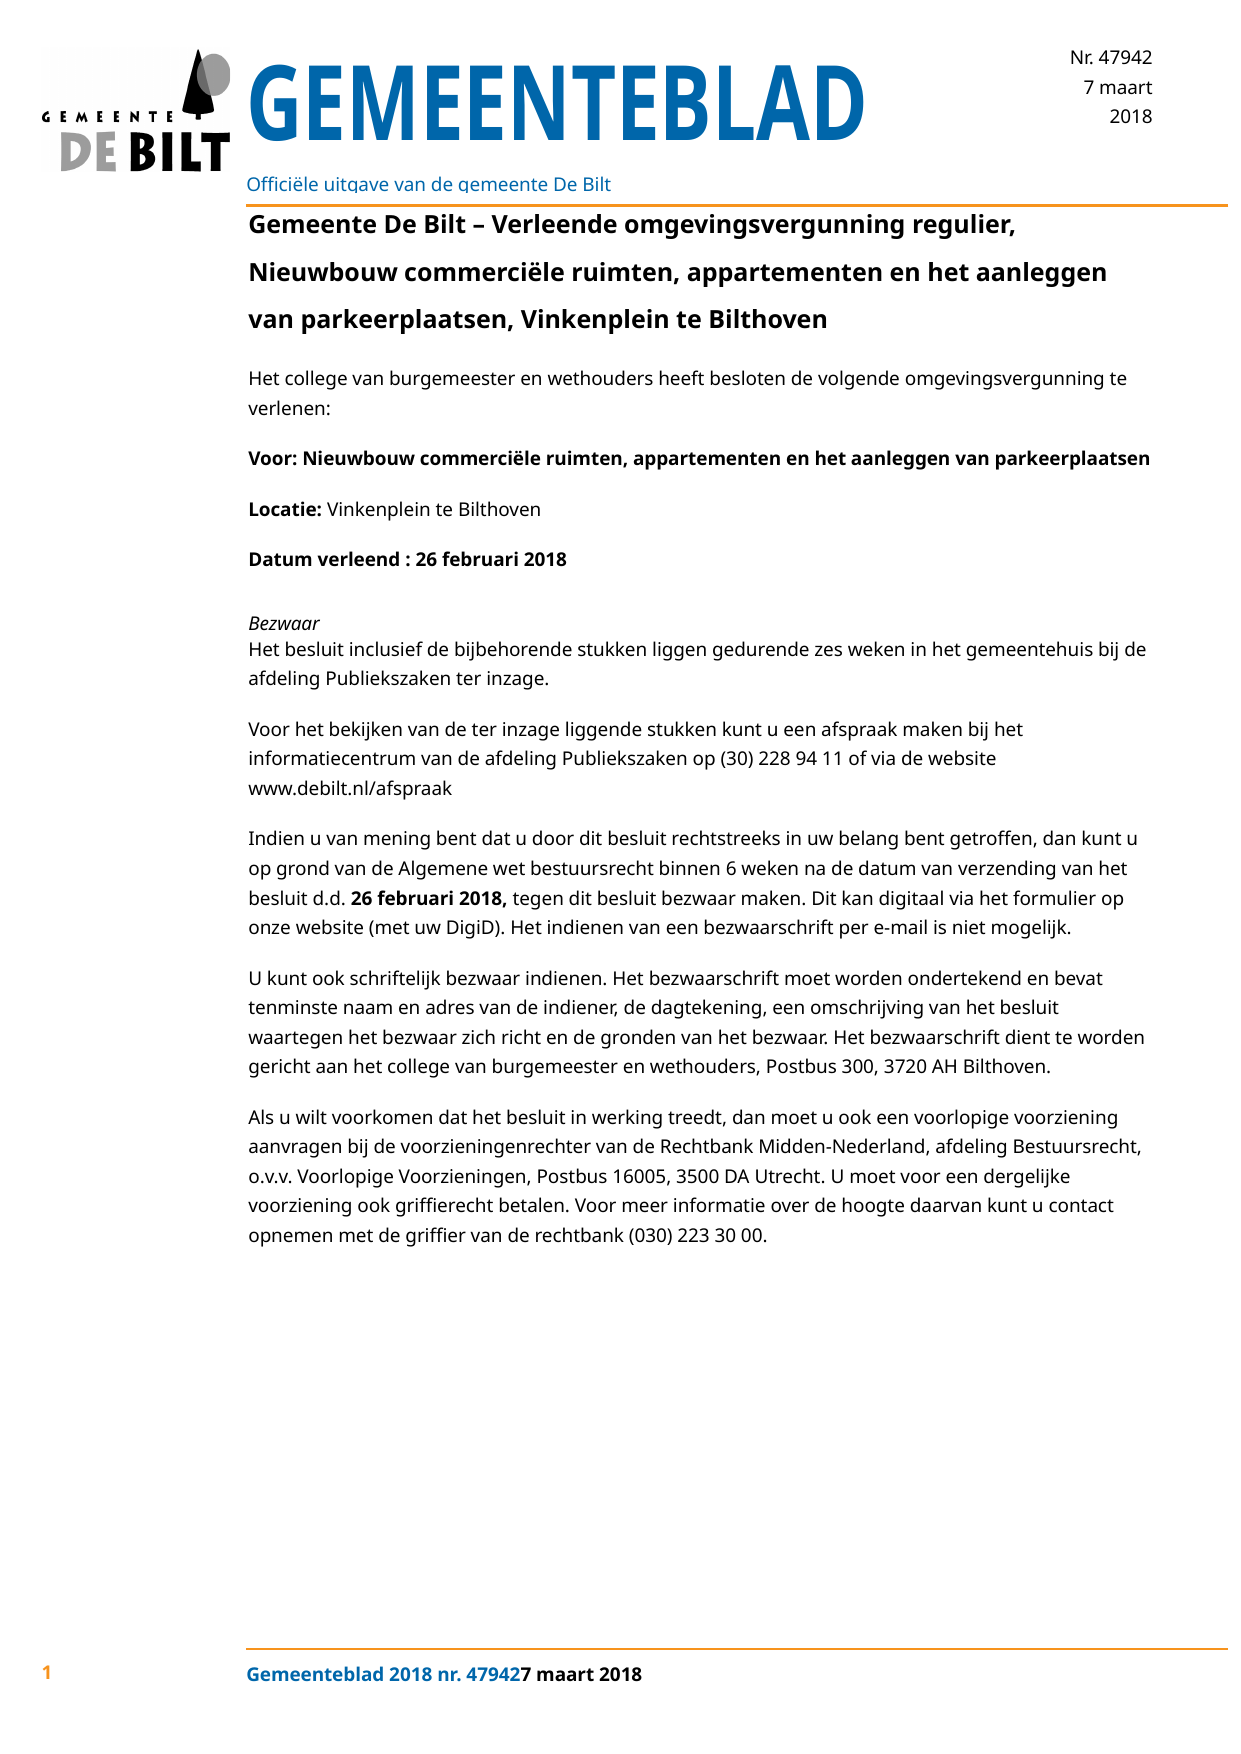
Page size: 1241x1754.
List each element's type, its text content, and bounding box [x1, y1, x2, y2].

text U kunt ook schriftelijk bezwaar indienen. Het bezwaarschrift moet worden ondertekend en bevat tenminste naam en adres van de indiener, de dagtekening, een omschrijving van het besluit waartegen het bezwaar zich richt en de gronden van het bezwaar. Het bezwaarschrift dient te worden gericht aan het college van burgemeester en wethouders, Postbus 300, 3720 AH Bilthoven. [248, 965, 1152, 1079]
text Indien u van mening bent dat u door dit besluit rechtstreeks in uw belang bent getroffen, dan kunt u op grond van de Algemene wet bestuursrecht binnen 6 weken na de datum van verzending van het besluit d.d. 26 februari 2018, tegen dit besluit bezwaar maken. Dit kan digitaal via het formulier op onze website (met uw DigiD). Het indienen van een bezwaarschrift per e-mail is niet mogelijk. [248, 826, 1152, 940]
text Bezwaar [248, 610, 1152, 636]
text Datum verleend : 26 februari 2018 [248, 546, 1152, 572]
text Het college van burgemeester en wethouders heeft besloten de volgende omgevingsvergunning te verlenen: [248, 366, 1152, 421]
text Het besluit inclusief de bijbehorende stukken liggen gedurende zes weken in het gemeentehuis bij de afdeling Publiekszaken ter inzage. [248, 636, 1152, 691]
text Als u wilt voorkomen dat het besluit in werking treedt, dan moet u ook een voorlopige voorziening aanvragen bij de voorzieningenrechter van de Rechtbank Midden-Nederland, afdeling Bestuursrecht, o.v.v. Voorlopige Voorzieningen, Postbus 16005, 3500 DA Utrecht. U moet voor een dergelijke voorziening ook griffierecht betalen. Voor meer informatie over de hoogte daarvan kunt u contact opnemen met de griffier van de rechtbank (030) 223 30 00. [248, 1104, 1152, 1248]
text Gemeente De Bilt – Verleende omgevingsvergunning regulier, Nieuwbouw commerciële ruimten, appartementen en het aanleggen van parkeerplaatsen, Vinkenplein te Bilthoven [248, 207, 1152, 336]
text Locatie: Vinkenplein te Bilthoven [248, 496, 1152, 522]
text Voor het bekijken van de ter inzage liggende stukken kunt u een afspraak maken bij het informatiecentrum van de afdeling Publiekszaken op (30) 228 94 11 of via de website www.debilt.nl/afspraak [248, 716, 1152, 801]
picture [41, 47, 231, 172]
text Voor: Nieuwbouw commerciële ruimten, appartementen en het aanleggen van parkeerplaatsen [248, 446, 1152, 471]
